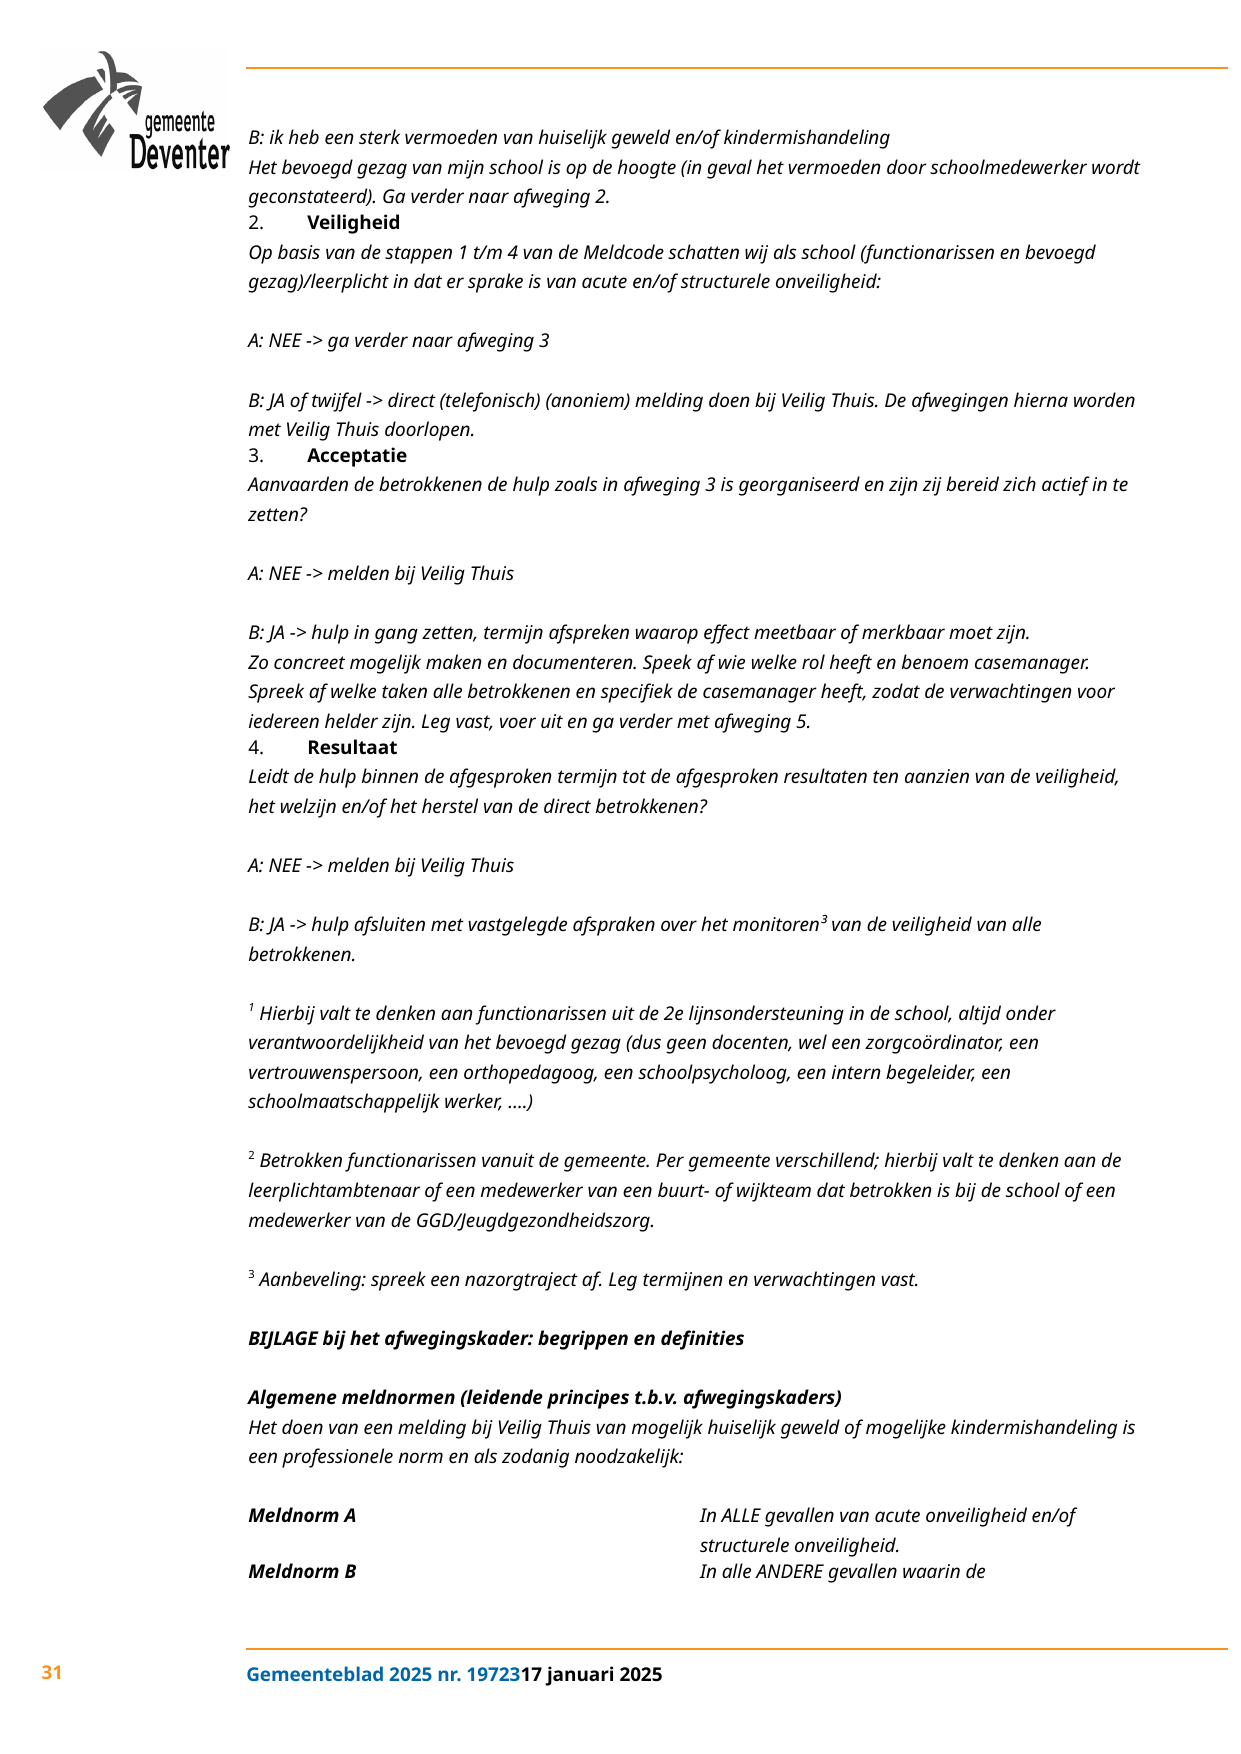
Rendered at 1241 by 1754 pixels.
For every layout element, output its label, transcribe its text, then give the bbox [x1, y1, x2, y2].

table_header B: ik heb een sterk vermoeden van huiselijk geweld en/of kindermishandeling Het bevoegd gezag van mijn school is op de hoogte (in geval het vermoeden door schoolmedewerker wordt geconstateerd). Ga verder naar afweging 2. [248, 95, 1152, 209]
table_header In ALLE gevallen van acute onveiligheid en/of structurele onveiligheid. [700, 1503, 1152, 1558]
text BIJLAGE bij het afwegingskader: begrippen en definities [248, 1325, 1152, 1351]
table_cell Resultaat Leidt de hulp binnen de afgesproken termijn tot de afgesproken resultaten ten aanzien van de veiligheid, het welzijn en/of het herstel van de direct betrokkenen? A: NEE -> melden bij Veilig Thuis B: JA -> hulp afsluiten met vastgelegde afspraken over het monitoren³ van de veiligheid van alle betrokkenen. [248, 734, 1152, 967]
table_header Meldnorm A [248, 1503, 700, 1558]
text 1 Hierbij valt te denken aan functionarissen uit de 2e lijnsondersteuning in de school, altijd onder verantwoordelijkheid van het bevoegd gezag (dus geen docenten, wel een zorgcoördinator, een vertrouwenspersoon, een orthopedagoog, een schoolpsycholoog, een intern begeleider, een schoolmaatschappelijk werker, ….) [248, 1000, 1152, 1114]
text Algemene meldnormen (leidende principes t.b.v. afwegingskaders) [248, 1384, 1152, 1410]
table_cell Meldnorm B [248, 1558, 700, 1584]
text 2 Betrokken functionarissen vanuit de gemeente. Per gemeente verschillend; hierbij valt te denken aan de leerplichtambtenaar of een medewerker van een buurt- of wijkteam dat betrokken is bij de school of een medewerker van de GGD/Jeugdgezondheidszorg. [248, 1148, 1152, 1232]
text 3 Aanbeveling: spreek een nazorgtraject af. Leg termijnen en verwachtingen vast. [248, 1266, 1152, 1292]
picture [41, 47, 231, 172]
table_cell Veiligheid Op basis van de stappen 1 t/m 4 van de Meldcode schatten wij als school (functionarissen en bevoegd gezag)/leerplicht in dat er sprake is van acute en/of structurele onveiligheid: A: NEE -> ga verder naar afweging 3 B: JA of twijfel -> direct (telefonisch) (anoniem) melding doen bij Veilig Thuis. De afwegingen hierna worden met Veilig Thuis doorlopen. [248, 209, 1152, 442]
table_cell In alle ANDERE gevallen waarin de [700, 1558, 1152, 1584]
text Het doen van een melding bij Veilig Thuis van mogelijk huiselijk geweld of mogelijke kindermishandeling is een professionele norm en als zodanig noodzakelijk: [248, 1414, 1152, 1469]
table_cell Acceptatie Aanvaarden de betrokkenen de hulp zoals in afweging 3 is georganiseerd en zijn zij bereid zich actief in te zetten? A: NEE -> melden bij Veilig Thuis B: JA -> hulp in gang zetten, termijn afspreken waarop effect meetbaar of merkbaar moet zijn. Zo concreet mogelijk maken en documenteren. Speek af wie welke rol heeft en benoem casemanager. Spreek af welke taken alle betrokkenen en specifiek de casemanager heeft, zodat de verwachtingen voor iedereen helder zijn. Leg vast, voer uit en ga verder met afweging 5. [248, 442, 1152, 734]
